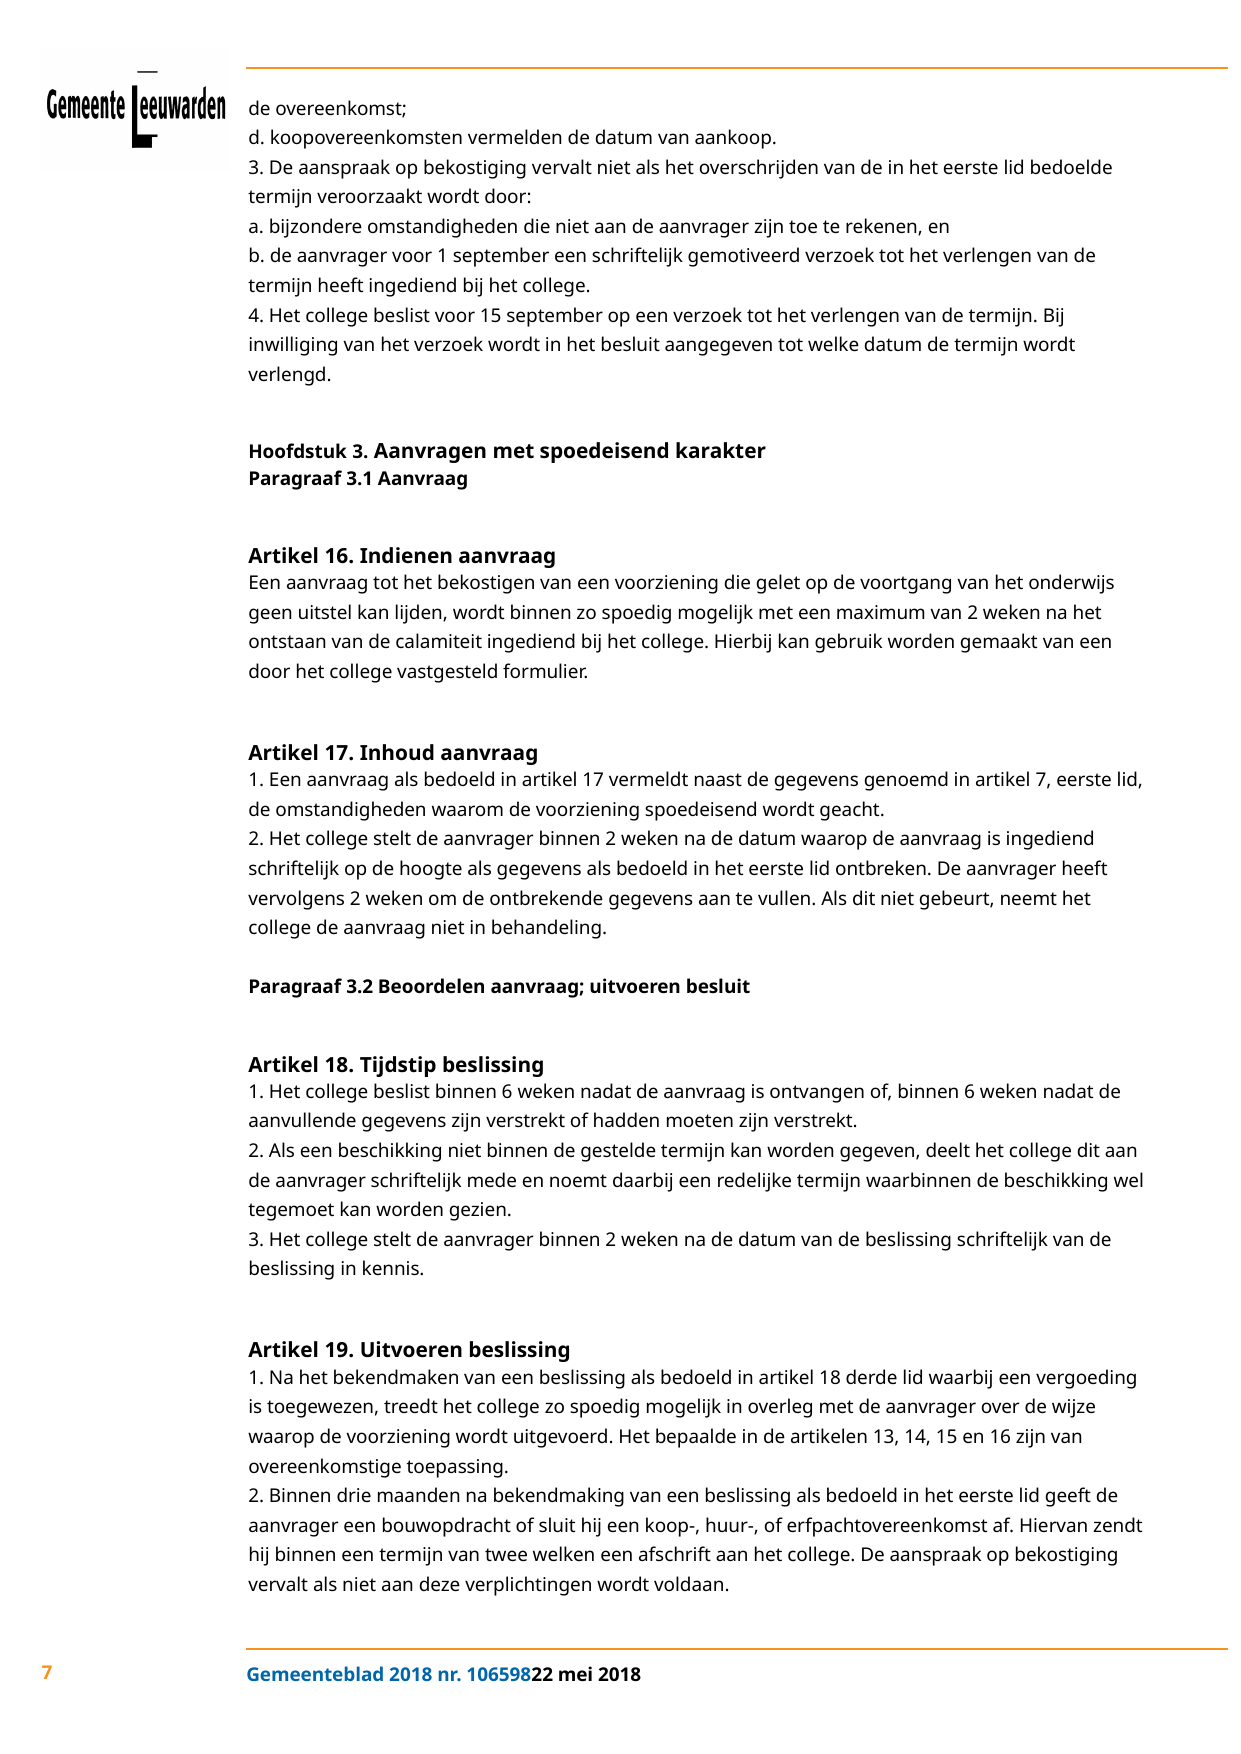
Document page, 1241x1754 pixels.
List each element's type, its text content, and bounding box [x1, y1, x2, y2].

text 1. Een aanvraag als bedoeld in artikel 17 vermeldt naast de gegevens genoemd in artikel 7, eerste lid, de omstandigheden waarom de voorziening spoedeisend wordt geacht. [248, 766, 1152, 822]
text Een aanvraag tot het bekostigen van een voorziening die gelet op de voortgang van het onderwijs geen uitstel kan lijden, wordt binnen zo spoedig mogelijk met een maximum van 2 weken na het ontstaan van de calamiteit ingediend bij het college. Hierbij kan gebruik worden gemaakt van een door het college vastgesteld formulier. [248, 569, 1152, 684]
text de overeenkomst; [248, 95, 1152, 121]
text d. koopovereenkomsten vermelden de datum van aankoop. [248, 124, 1152, 150]
text Paragraaf 3.2 Beoordelen aanvraag; uitvoeren besluit [248, 973, 1152, 999]
text 1. Het college beslist binnen 6 weken nadat de aanvraag is ontvangen of, binnen 6 weken nadat de aanvullende gegevens zijn verstrekt of hadden moeten zijn verstrekt. [248, 1078, 1152, 1133]
text 1. Na het bekendmaken van een beslissing als bedoeld in artikel 18 derde lid waarbij een vergoeding is toegewezen, treedt het college zo spoedig mogelijk in overleg met de aanvrager over de wijze waarop de voorziening wordt uitgevoerd. Het bepaalde in de artikelen 13, 14, 15 en 16 zijn van overeenkomstige toepassing. [248, 1364, 1152, 1478]
picture [41, 47, 231, 172]
text 4. Het college beslist voor 15 september op een verzoek tot het verlengen van de termijn. Bij inwilliging van het verzoek wordt in het besluit aangegeven tot welke datum de termijn wordt verlengd. [248, 302, 1152, 387]
text Artikel 19. Uitvoeren beslissing [248, 1336, 1152, 1364]
text 2. Het college stelt de aanvrager binnen 2 weken na de datum waarop de aanvraag is ingediend schriftelijk op de hoogte als gegevens als bedoeld in het eerste lid ontbreken. De aanvrager heeft vervolgens 2 weken om de ontbrekende gegevens aan te vullen. Als dit niet gebeurt, neemt het college de aanvraag niet in behandeling. [248, 826, 1152, 940]
text Artikel 16. Indienen aanvraag [248, 541, 1152, 569]
text 2. Als een beschikking niet binnen de gestelde termijn kan worden gegeven, deelt het college dit aan de aanvrager schriftelijk mede en noemt daarbij een redelijke termijn waarbinnen de beschikking wel tegemoet kan worden gezien. [248, 1137, 1152, 1222]
text 2. Binnen drie maanden na bekendmaking van een beslissing als bedoeld in het eerste lid geeft de aanvrager een bouwopdracht of sluit hij een koop-, huur-, of erfpachtovereenkomst af. Hiervan zendt hij binnen een termijn van twee welken een afschrift aan het college. De aanspraak op bekostiging vervalt als niet aan deze verplichtingen wordt voldaan. [248, 1482, 1152, 1597]
text 3. Het college stelt de aanvrager binnen 2 weken na de datum van de beslissing schriftelijk van de beslissing in kennis. [248, 1226, 1152, 1281]
text Paragraaf 3.1 Aanvraag [248, 465, 1152, 490]
text b. de aanvrager voor 1 september een schriftelijk gemotiveerd verzoek tot het verlengen van de termijn heeft ingediend bij het college. [248, 243, 1152, 298]
text a. bijzondere omstandigheden die niet aan de aanvrager zijn toe te rekenen, en [248, 213, 1152, 239]
text Artikel 17. Inhoud aanvraag [248, 738, 1152, 766]
text Hoofdstuk 3. Aanvragen met spoedeisend karakter [248, 436, 1152, 465]
text Artikel 18. Tijdstip beslissing [248, 1050, 1152, 1078]
text 3. De aanspraak op bekostiging vervalt niet als het overschrijden van de in het eerste lid bedoelde termijn veroorzaakt wordt door: [248, 154, 1152, 209]
